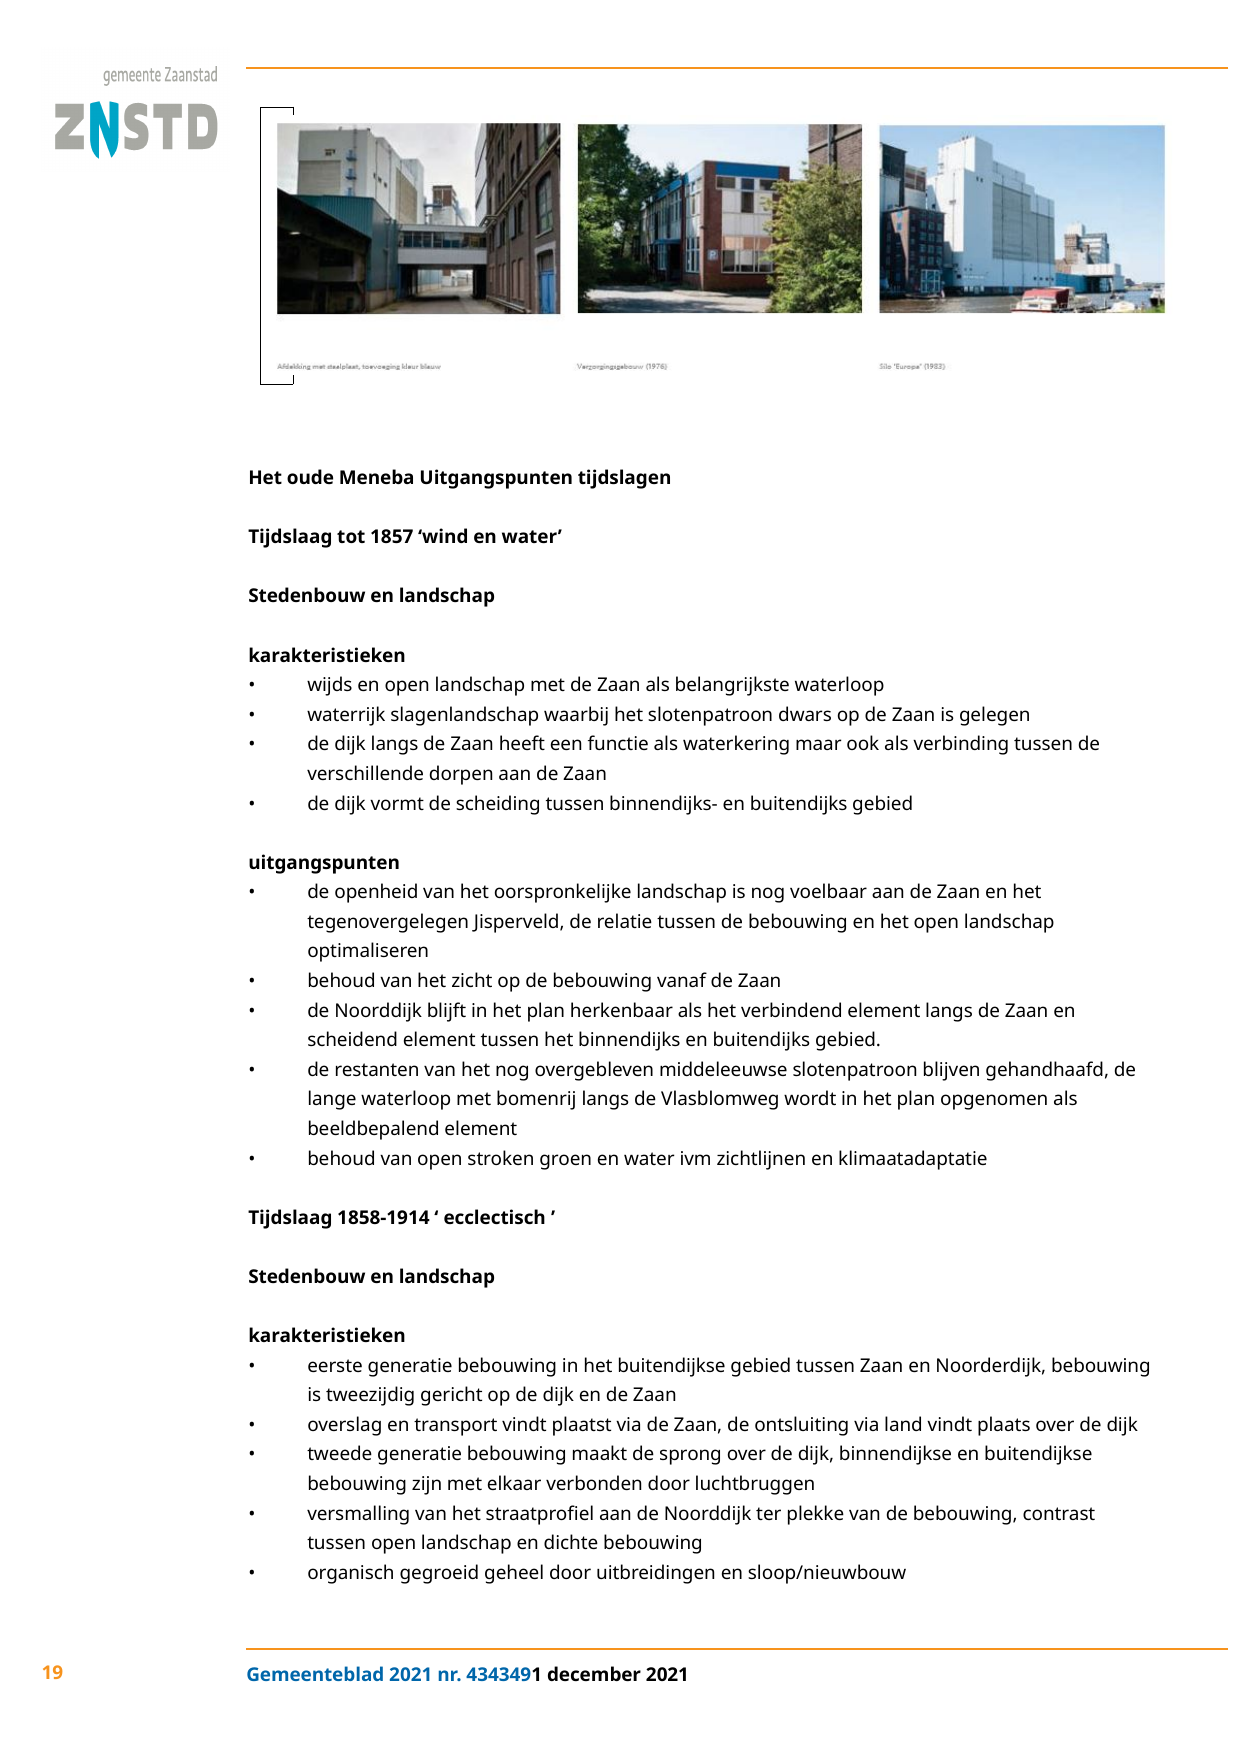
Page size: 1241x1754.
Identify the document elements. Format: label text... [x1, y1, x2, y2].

list versmalling van het straatprofiel aan de Noorddijk ter plekke van de bebouwing, contrast tussen open landschap en dichte bebouwing [248, 1500, 1152, 1555]
text Het oude Meneba Uitgangspunten tijdslagen [248, 464, 1152, 490]
text Stedenbouw en landschap [248, 1263, 1152, 1289]
list tweede generatie bebouwing maakt de sprong over de dijk, binnendijkse en buitendijkse bebouwing zijn met elkaar verbonden door luchtbruggen [248, 1441, 1152, 1496]
text karakteristieken [248, 1322, 1152, 1348]
list behoud van open stroken groen en water ivm zichtlijnen en klimaatadaptatie [248, 1145, 1152, 1170]
list de Noorddijk blijft in het plan herkenbaar als het verbindend element langs de Zaan en scheidend element tussen het binnendijks en buitendijks gebied. [248, 997, 1152, 1052]
list behoud van het zicht op de bebouwing vanaf de Zaan [248, 967, 1152, 993]
list de dijk vormt de scheiding tussen binnendijks- en buitendijks gebied [248, 790, 1152, 815]
list wijds en open landschap met de Zaan als belangrijkste waterloop [248, 671, 1152, 697]
text Stedenbouw en landschap [248, 583, 1152, 608]
picture [41, 47, 231, 172]
text Tijdslaag 1858-1914 ‘ ecclectisch ’ [248, 1204, 1152, 1229]
list waterrijk slagenlandschap waarbij het slotenpatroon dwars op de Zaan is gelegen [248, 701, 1152, 727]
list organisch gegroeid geheel door uitbreidingen en sloop/nieuwbouw [248, 1559, 1152, 1584]
list de openheid van het oorspronkelijke landschap is nog voelbaar aan de Zaan en het tegenovergelegen Jisperveld, de relatie tussen de bebouwing en het open landschap optimaliseren [248, 878, 1152, 963]
list de dijk langs de Zaan heeft een functie als waterkering maar ook als verbinding tussen de verschillende dorpen aan de Zaan [248, 731, 1152, 786]
text karakteristieken [248, 642, 1152, 667]
list de restanten van het nog overgebleven middeleeuwse slotenpatroon blijven gehandhaafd, de lange waterloop met bomenrij langs de Vlasblomweg wordt in het plan opgenomen als beeldbepalend element [248, 1056, 1152, 1141]
text uitgangspunten [248, 849, 1152, 874]
list eerste generatie bebouwing in het buitendijkse gebied tussen Zaan en Noorderdijk, bebouwing is tweezijdig gericht op de dijk en de Zaan [248, 1352, 1152, 1407]
picture [268, 115, 1173, 375]
list overslag en transport vindt plaatst via de Zaan, de ontsluiting via land vindt plaats over de dijk [248, 1411, 1152, 1437]
text Tijdslaag tot 1857 ‘wind en water’ [248, 523, 1152, 549]
